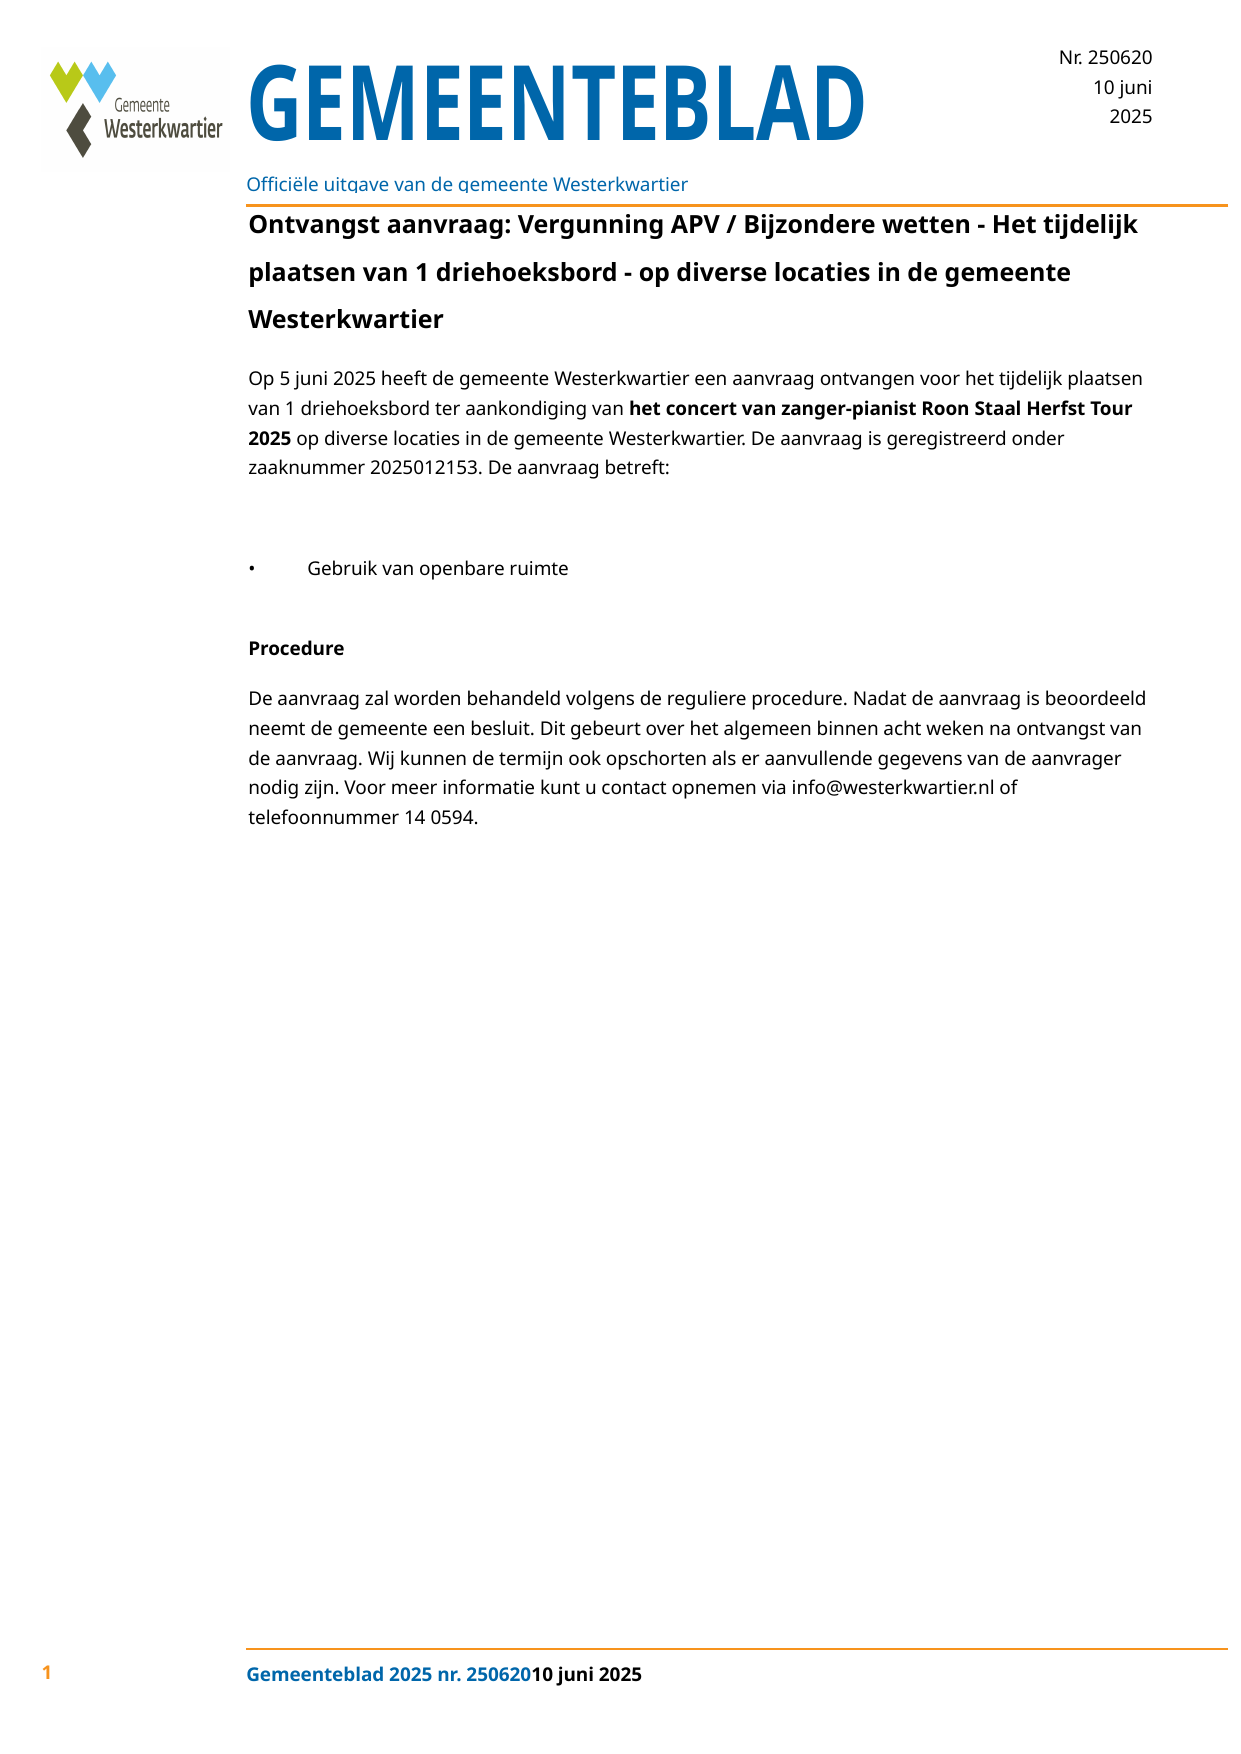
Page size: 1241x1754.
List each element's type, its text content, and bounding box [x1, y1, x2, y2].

text Ontvangst aanvraag: Vergunning APV / Bijzondere wetten - Het tijdelijk plaatsen van 1 driehoeksbord - op diverse locaties in de gemeente Westerkwartier [248, 207, 1152, 336]
text Op 5 juni 2025 heeft de gemeente Westerkwartier een aanvraag ontvangen voor het tijdelijk plaatsen van 1 driehoeksbord ter aankondiging van het concert van zanger-pianist Roon Staal Herfst Tour 2025 op diverse locaties in de gemeente Westerkwartier. De aanvraag is geregistreerd onder zaaknummer 2025012153. De aanvraag betreft: [248, 366, 1152, 480]
text De aanvraag zal worden behandeld volgens de reguliere procedure. Nadat de aanvraag is beoordeeld neemt de gemeente een besluit. Dit gebeurt over het algemeen binnen acht weken na ontvangst van de aanvraag. Wij kunnen de termijn ook opschorten als er aanvullende gegevens van de aanvrager nodig zijn. Voor meer informatie kunt u contact opnemen via info@westerkwartier.nl of telefoonnummer 14 0594. [248, 686, 1152, 829]
list Gebruik van openbare ruimte [248, 555, 1152, 581]
text Procedure [248, 635, 1152, 661]
picture [41, 47, 231, 172]
